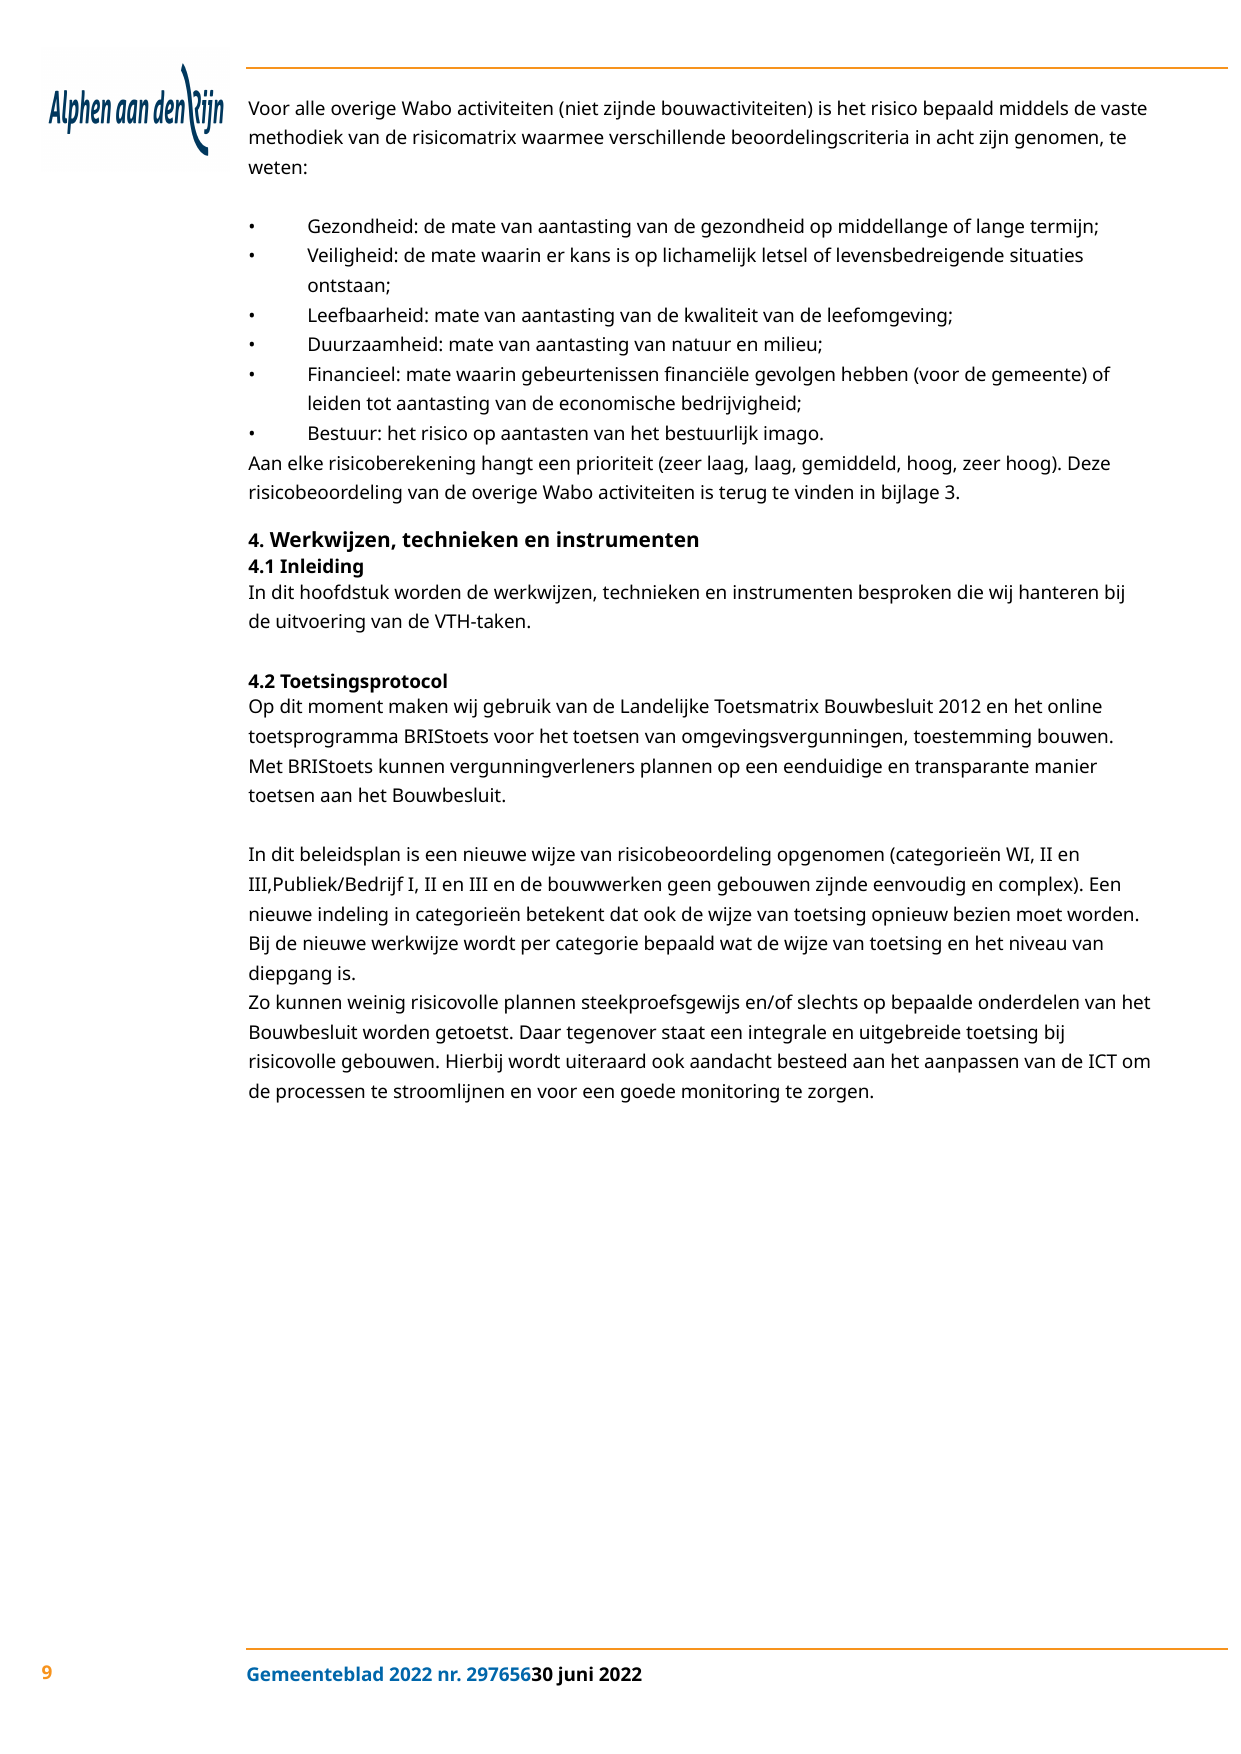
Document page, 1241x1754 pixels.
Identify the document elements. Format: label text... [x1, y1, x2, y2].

text Aan elke risicoberekening hangt een prioriteit (zeer laag, laag, gemiddeld, hoog, zeer hoog). Deze risicobeoordeling van de overige Wabo activiteiten is terug te vinden in bijlage 3. [248, 450, 1152, 505]
text 4. Werkwijzen, technieken en instrumenten [248, 525, 1152, 553]
text Op dit moment maken wij gebruik van de Landelijke Toetsmatrix Bouwbesluit 2012 en het online toetsprogramma BRIStoets voor het toetsen van omgevingsvergunningen, toestemming bouwen. Met BRIStoets kunnen vergunningverleners plannen op een eenduidige en transparante manier toetsen aan het Bouwbesluit. [248, 694, 1152, 808]
text 4.1 Inleiding [248, 553, 1152, 579]
list Duurzaamheid: mate van aantasting van natuur en milieu; [248, 331, 1152, 357]
list Veiligheid: de mate waarin er kans is op lichamelijk letsel of levensbedreigende situaties ontstaan; [248, 243, 1152, 298]
list Bestuur: het risico op aantasten van het bestuurlijk imago. [248, 420, 1152, 446]
text Voor alle overige Wabo activiteiten (niet zijnde bouwactiviteiten) is het risico bepaald middels de vaste methodiek van de risicomatrix waarmee verschillende beoordelingscriteria in acht zijn genomen, te weten: [248, 95, 1152, 180]
list Leefbaarheid: mate van aantasting van de kwaliteit van de leefomgeving; [248, 302, 1152, 328]
list Gezondheid: de mate van aantasting van de gezondheid op middellange of lange termijn; [248, 213, 1152, 239]
text 4.2 Toetsingsprotocol [248, 668, 1152, 694]
text In dit hoofdstuk worden de werkwijzen, technieken en instrumenten besproken die wij hanteren bij de uitvoering van de VTH-taken. [248, 579, 1152, 634]
text In dit beleidsplan is een nieuwe wijze van risicobeoordeling opgenomen (categorieën WI, II en III,Publiek/Bedrijf I, II en III en de bouwwerken geen gebouwen zijnde eenvoudig en complex). Een nieuwe indeling in categorieën betekent dat ook de wijze van toetsing opnieuw bezien moet worden. [248, 842, 1152, 926]
text Zo kunnen weinig risicovolle plannen steekproefsgewijs en/of slechts op bepaalde onderdelen van het Bouwbesluit worden getoetst. Daar tegenover staat een integrale en uitgebreide toetsing bij risicovolle gebouwen. Hierbij wordt uiteraard ook aandacht besteed aan het aanpassen van de ICT om de processen te stroomlijnen en voor een goede monitoring te zorgen. [248, 989, 1152, 1104]
picture [41, 47, 231, 172]
list Financieel: mate waarin gebeurtenissen financiële gevolgen hebben (voor de gemeente) of leiden tot aantasting van de economische bedrijvigheid; [248, 361, 1152, 416]
text Bij de nieuwe werkwijze wordt per categorie bepaald wat de wijze van toetsing en het niveau van diepgang is. [248, 930, 1152, 986]
